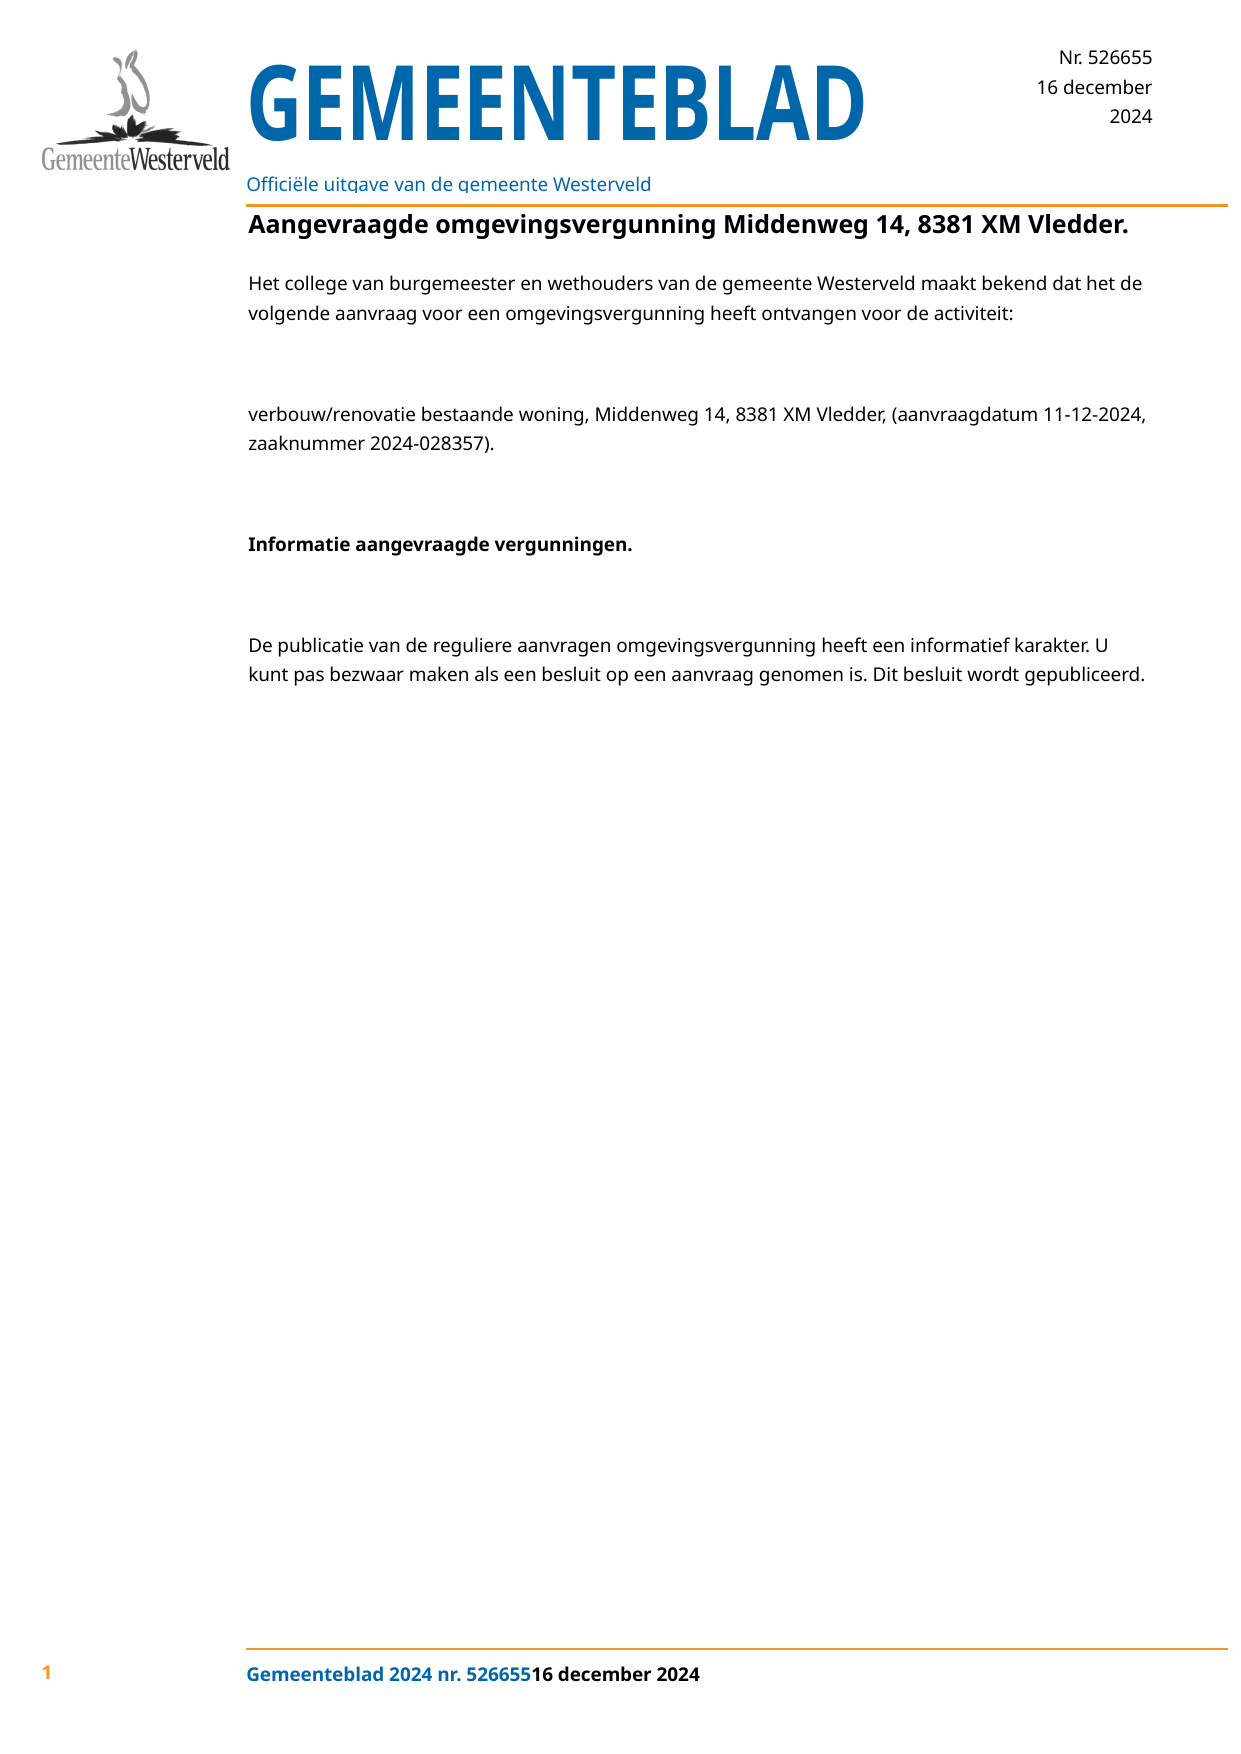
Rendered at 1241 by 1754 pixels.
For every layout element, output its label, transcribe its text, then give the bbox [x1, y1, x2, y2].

text De publicatie van de reguliere aanvragen omgevingsvergunning heeft een informatief karakter. U kunt pas bezwaar maken als een besluit op een aanvraag genomen is. Dit besluit wordt gepubliceerd. [248, 632, 1152, 687]
picture [41, 47, 231, 172]
text Informatie aangevraagde vergunningen. [248, 531, 1152, 557]
text Het college van burgemeester en wethouders van de gemeente Westerveld maakt bekend dat het de volgende aanvraag voor een omgevingsvergunning heeft ontvangen voor de activiteit: [248, 270, 1152, 326]
text Aangevraagde omgevingsvergunning Middenweg 14, 8381 XM Vledder. [248, 207, 1152, 241]
text verbouw/renovatie bestaande woning, Middenweg 14, 8381 XM Vledder, (aanvraagdatum 11-12-2024, zaaknummer 2024-028357). [248, 401, 1152, 456]
